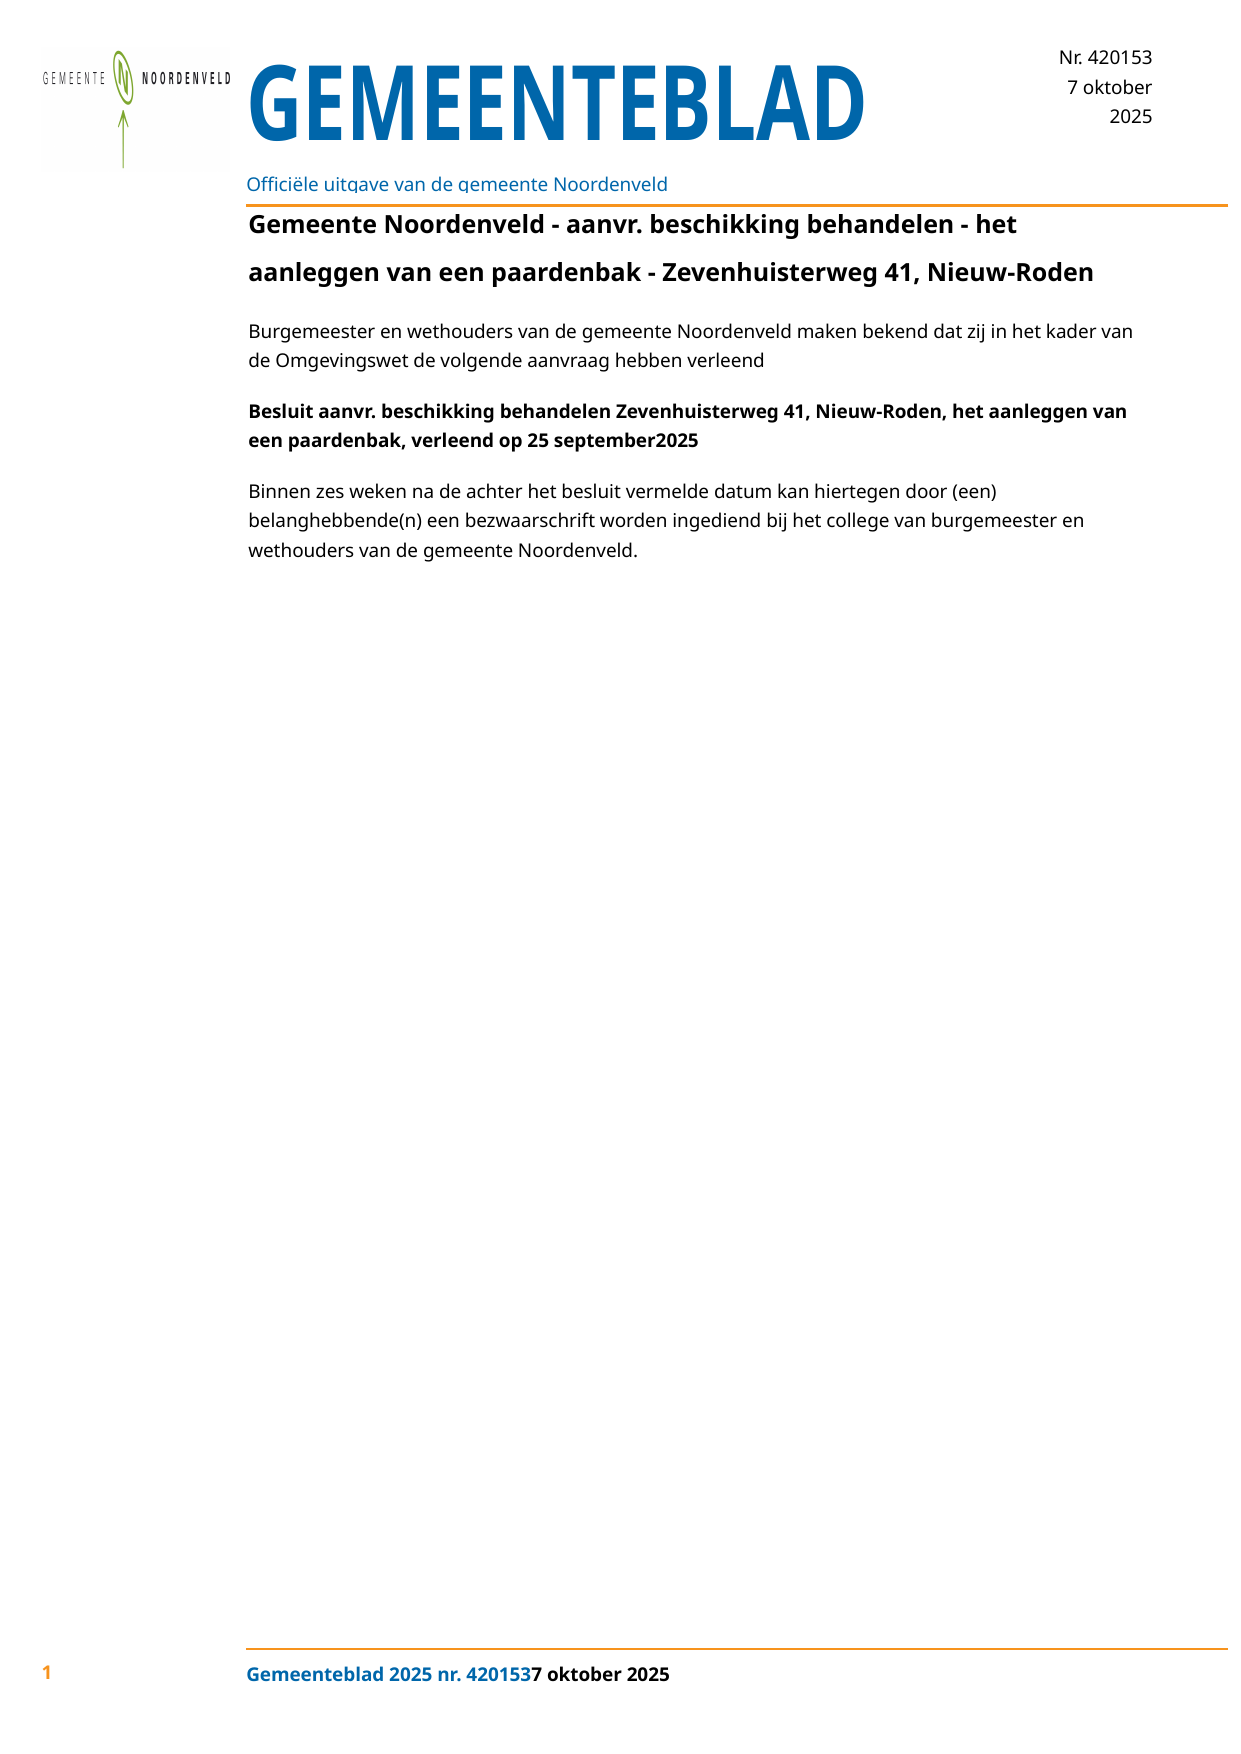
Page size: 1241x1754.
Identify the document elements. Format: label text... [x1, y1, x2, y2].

text Gemeente Noordenveld - aanvr. beschikking behandelen - het aanleggen van een paardenbak - Zevenhuisterweg 41, Nieuw-Roden [248, 207, 1152, 288]
text Burgemeester en wethouders van de gemeente Noordenveld maken bekend dat zij in het kader van de Omgevingswet de volgende aanvraag hebben verleend [248, 318, 1152, 373]
picture [41, 47, 231, 172]
text Besluit aanvr. beschikking behandelen Zevenhuisterweg 41, Nieuw-Roden, het aanleggen van een paardenbak, verleend op 25 september2025 [248, 398, 1152, 453]
text Binnen zes weken na de achter het besluit vermelde datum kan hiertegen door (een) belanghebbende(n) een bezwaarschrift worden ingediend bij het college van burgemeester en wethouders van de gemeente Noordenveld. [248, 478, 1152, 563]
